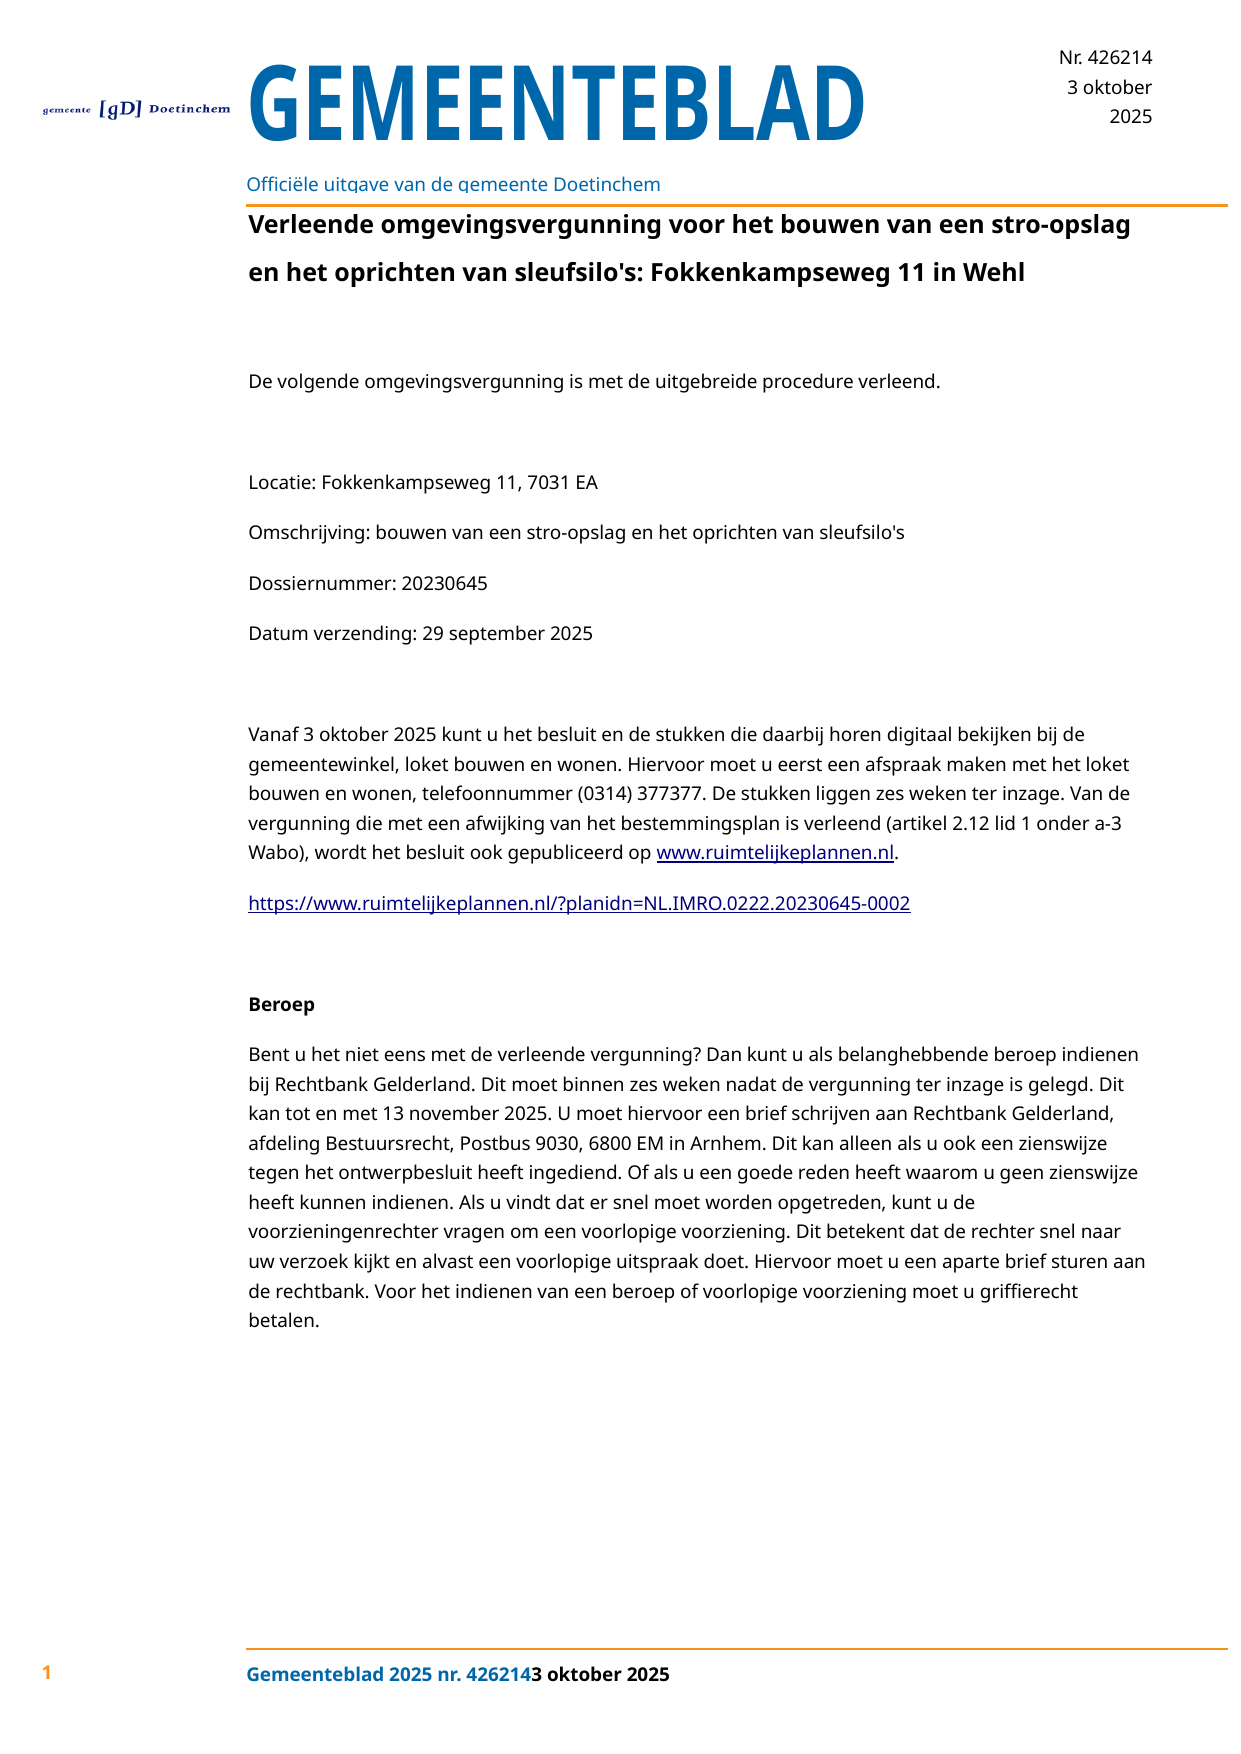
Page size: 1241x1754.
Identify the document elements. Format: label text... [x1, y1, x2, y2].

picture [41, 47, 231, 172]
text Omschrijving: bouwen van een stro-opslag en het oprichten van sleufsilo's [248, 519, 1152, 545]
text Vanaf 3 oktober 2025 kunt u het besluit en de stukken die daarbij horen digitaal bekijken bij de gemeentewinkel, loket bouwen en wonen. Hiervoor moet u eerst een afspraak maken met het loket bouwen en wonen, telefoonnummer (0314) 377377. De stukken liggen zes weken ter inzage. Van de vergunning die met een afwijking van het bestemmingsplan is verleend (artikel 2.12 lid 1 onder a-3 Wabo), wordt het besluit ook gepubliceerd op www.ruimtelijkeplannen.nl. [248, 721, 1152, 865]
text Beroep [248, 991, 1152, 1017]
text https://www.ruimtelijkeplannen.nl/?planidn=NL.IMRO.0222.20230645-0002 [248, 890, 1152, 916]
text De volgende omgevingsvergunning is met de uitgebreide procedure verleend. [248, 368, 1152, 394]
text Bent u het niet eens met de verleende vergunning? Dan kunt u als belanghebbende beroep indienen bij Rechtbank Gelderland. Dit moet binnen zes weken nadat de vergunning ter inzage is gelegd. Dit kan tot en met 13 november 2025. U moet hiervoor een brief schrijven aan Rechtbank Gelderland, afdeling Bestuursrecht, Postbus 9030, 6800 EM in Arnhem. Dit kan alleen als u ook een zienswijze tegen het ontwerpbesluit heeft ingediend. Of als u een goede reden heeft waarom u geen zienswijze heeft kunnen indienen. Als u vindt dat er snel moet worden opgetreden, kunt u de voorzieningenrechter vragen om een voorlopige voorziening. Dit betekent dat de rechter snel naar uw verzoek kijkt en alvast een voorlopige uitspraak doet. Hiervoor moet u een aparte brief sturen aan de rechtbank. Voor het indienen van een beroep of voorlopige voorziening moet u griffierecht betalen. [248, 1041, 1152, 1333]
text Dossiernummer: 20230645 [248, 570, 1152, 596]
text Verleende omgevingsvergunning voor het bouwen van een stro-opslag en het oprichten van sleufsilo's: Fokkenkampseweg 11 in Wehl [248, 207, 1152, 288]
text Locatie: Fokkenkampseweg 11, 7031 EA [248, 469, 1152, 495]
text Datum verzending: 29 september 2025 [248, 620, 1152, 646]
